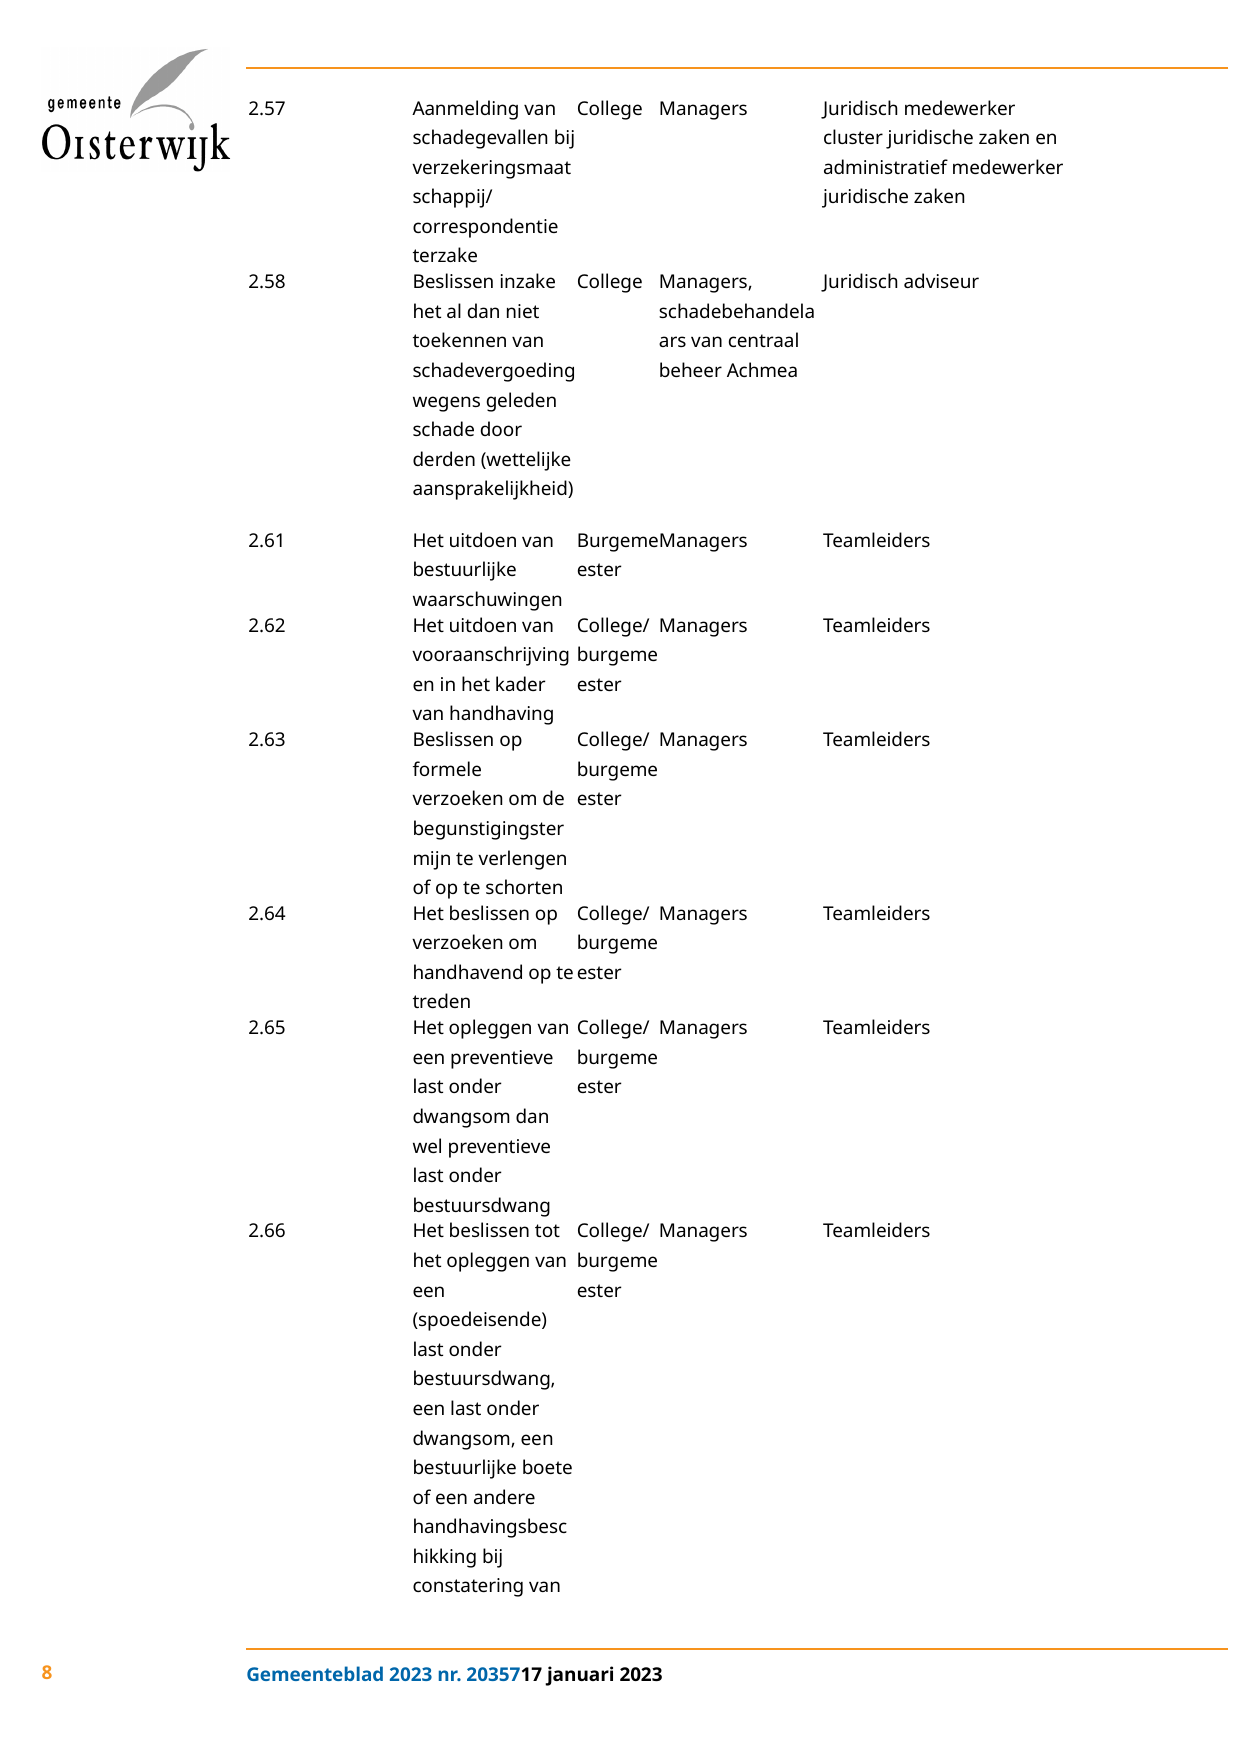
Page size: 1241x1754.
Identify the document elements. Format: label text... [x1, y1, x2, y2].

table_cell College/burgemeester [577, 900, 659, 1014]
table_cell Juridisch adviseur [823, 269, 1069, 501]
table_cell Teamleiders [823, 1015, 1069, 1218]
table_cell Aanmelding van schadegevallen bij verzekeringsmaatschappij/ correspondentie terzake [412, 95, 577, 268]
table_cell 2.63 [248, 726, 412, 900]
table_cell [1069, 269, 1152, 501]
table_cell 2.64 [248, 900, 412, 1014]
table_cell Managers [659, 1015, 823, 1218]
table_cell Teamleiders [823, 1218, 1069, 1598]
table_cell College [577, 95, 659, 268]
table_cell College/burgemeester [577, 1015, 659, 1218]
table_cell Het beslissen tot het opleggen van een (spoedeisende) last onder bestuursdwang, een last onder dwangsom, een bestuurlijke boete of een andere handhavingsbeschikking bij constatering van [412, 1218, 577, 1598]
table_cell Teamleiders [823, 527, 1069, 612]
table_cell Teamleiders [823, 726, 1069, 900]
table_cell 2.66 [248, 1218, 412, 1598]
table_cell [412, 501, 1152, 527]
table_cell [1069, 95, 1152, 268]
table_cell Burgemeester [577, 527, 659, 612]
table_cell Het beslissen op verzoeken om handhavend op te treden [412, 900, 577, 1014]
table_cell College/burgemeester [577, 726, 659, 900]
table_cell Teamleiders [823, 900, 1069, 1014]
table_cell 2.57 [248, 95, 412, 268]
picture [41, 47, 231, 172]
table_cell Het uitdoen van vooraanschrijvingen in het kader van handhaving [412, 612, 577, 726]
table_cell Managers [659, 1218, 823, 1598]
table_cell Het opleggen van een preventieve last onder dwangsom dan wel preventieve last onder bestuursdwang [412, 1015, 577, 1218]
table_cell [1069, 527, 1152, 612]
table_cell [1069, 726, 1152, 900]
table_cell Managers, schadebehandelaars van centraal beheer Achmea [659, 269, 823, 501]
table_cell Teamleiders [823, 612, 1069, 726]
table_cell College/burgemeester [577, 612, 659, 726]
table_cell [1069, 612, 1152, 726]
table_cell College [577, 269, 659, 501]
table_cell 2.61 [248, 527, 412, 612]
table_cell Beslissen op formele verzoeken om de begunstigingstermijn te verlengen of op te schorten [412, 726, 577, 900]
table_cell Managers [659, 900, 823, 1014]
table_cell Managers [659, 95, 823, 268]
table_cell Managers [659, 527, 823, 612]
table_cell Managers [659, 726, 823, 900]
table_cell [1069, 900, 1152, 1014]
table_cell Het uitdoen van bestuurlijke waarschuwingen [412, 527, 577, 612]
table_cell 2.62 [248, 612, 412, 726]
table_cell [248, 501, 412, 527]
table_cell Juridisch medewerker cluster juridische zaken en administratief medewerker juridische zaken [823, 95, 1069, 268]
table_cell Managers [659, 612, 823, 726]
table_cell 2.65 [248, 1015, 412, 1218]
table_cell 2.58 [248, 269, 412, 501]
table_cell Beslissen inzake het al dan niet toekennen van schadevergoeding wegens geleden schade door derden (wettelijke aansprakelijkheid) [412, 269, 577, 501]
table_cell [1069, 1015, 1152, 1218]
table_cell [1069, 1218, 1152, 1598]
table_cell College/burgemeester [577, 1218, 659, 1598]
